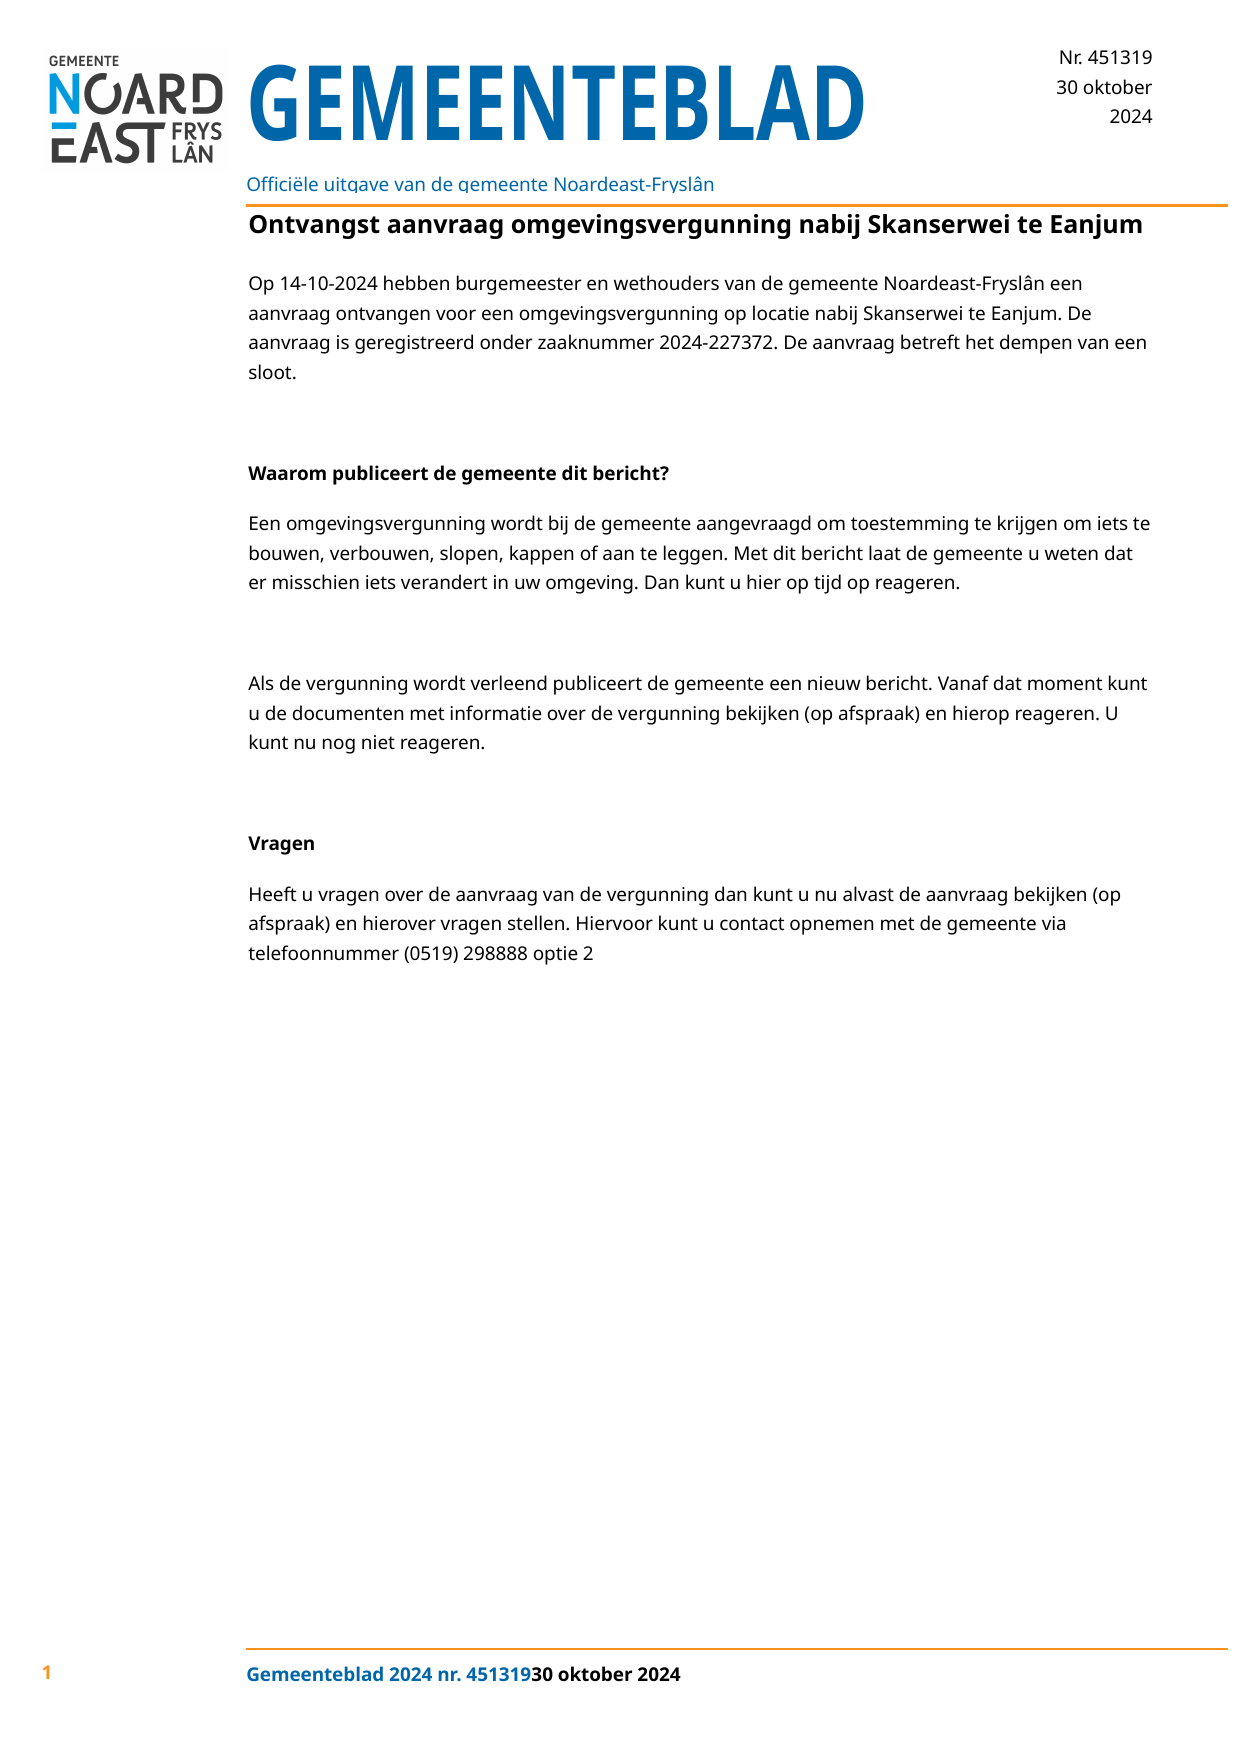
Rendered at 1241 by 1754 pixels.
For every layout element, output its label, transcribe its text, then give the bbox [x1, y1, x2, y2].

text Op 14-10-2024 hebben burgemeester en wethouders van de gemeente Noardeast-Fryslân een aanvraag ontvangen voor een omgevingsvergunning op locatie nabij Skanserwei te Eanjum. De aanvraag is geregistreerd onder zaaknummer 2024-227372. De aanvraag betreft het dempen van een sloot. [248, 270, 1152, 385]
text Vragen [248, 830, 1152, 856]
text Een omgevingsvergunning wordt bij de gemeente aangevraagd om toestemming te krijgen om iets te bouwen, verbouwen, slopen, kappen of aan te leggen. Met dit bericht laat de gemeente u weten dat er misschien iets verandert in uw omgeving. Dan kunt u hier op tijd op reageren. [248, 510, 1152, 595]
text Waarom publiceert de gemeente dit bericht? [248, 460, 1152, 486]
picture [41, 47, 231, 172]
text Ontvangst aanvraag omgevingsvergunning nabij Skanserwei te Eanjum [248, 207, 1152, 241]
text Heeft u vragen over de aanvraag van de vergunning dan kunt u nu alvast de aanvraag bekijken (op afspraak) en hierover vragen stellen. Hiervoor kunt u contact opnemen met de gemeente via telefoonnummer (0519) 298888 optie 2 [248, 881, 1152, 966]
text Als de vergunning wordt verleend publiceert de gemeente een nieuw bericht. Vanaf dat moment kunt u de documenten met informatie over de vergunning bekijken (op afspraak) en hierop reageren. U kunt nu nog niet reageren. [248, 670, 1152, 755]
